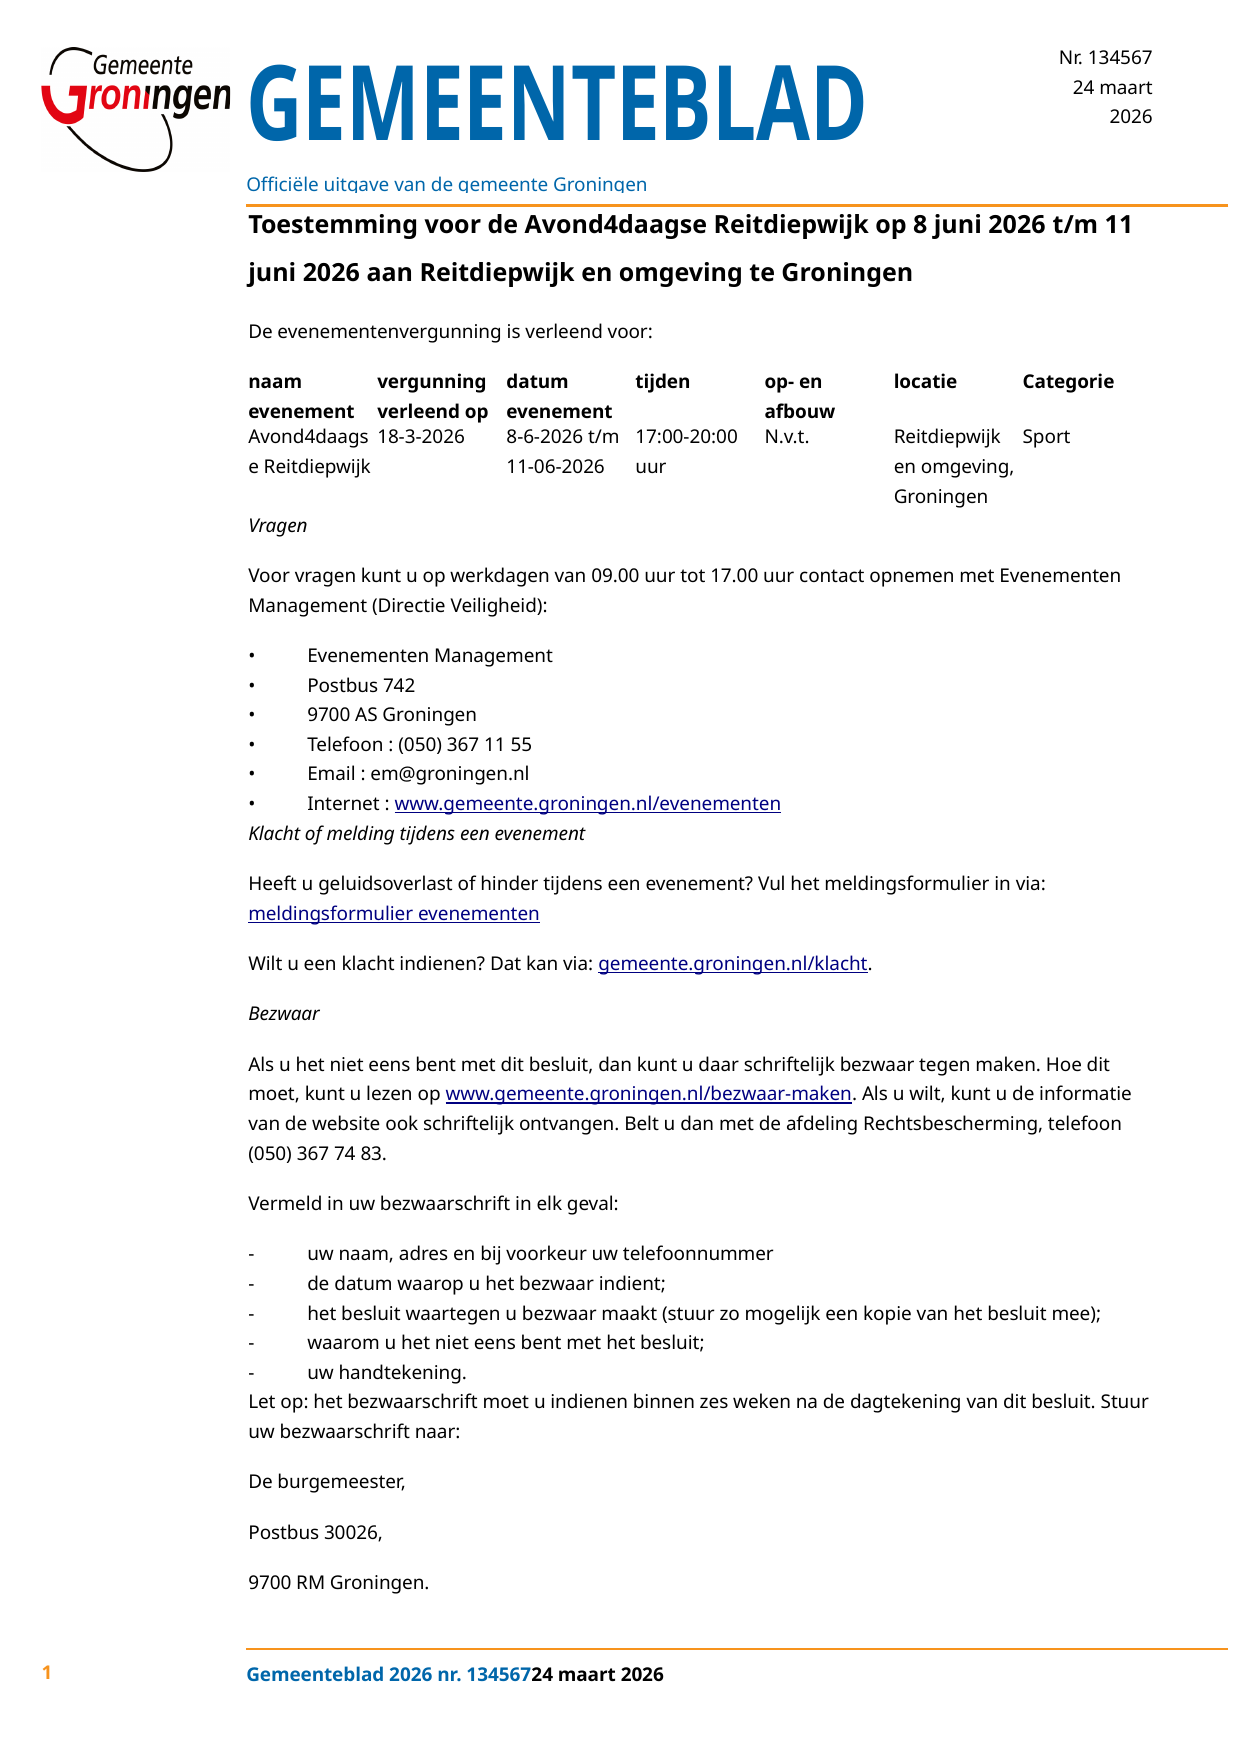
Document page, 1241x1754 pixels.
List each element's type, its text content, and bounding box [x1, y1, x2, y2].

text 9700 RM Groningen. [248, 1569, 1152, 1595]
picture [41, 47, 231, 172]
list waarom u het niet eens bent met het besluit; [248, 1329, 1152, 1355]
table_cell 8-6-2026 t/m 11-06-2026 [506, 424, 635, 509]
list de datum waarop u het bezwaar indient; [248, 1270, 1152, 1296]
list 9700 AS Groningen [248, 701, 1152, 727]
text Toestemming voor de Avond4daagse Reitdiepwijk op 8 juni 2026 t/m 11 juni 2026 aan Reitdiepwijk en omgeving te Groningen [248, 207, 1152, 288]
text Vermeld in uw bezwaarschrift in elk geval: [248, 1190, 1152, 1216]
text Wilt u een klacht indienen? Dat kan via: gemeente.groningen.nl/klacht. [248, 950, 1152, 976]
table_cell Avond4daagse Reitdiepwijk [248, 424, 377, 509]
text Bezwaar [248, 1001, 1152, 1026]
list uw naam, adres en bij voorkeur uw telefoonnummer [248, 1241, 1152, 1266]
text De burgemeester, [248, 1468, 1152, 1494]
text Postbus 30026, [248, 1519, 1152, 1545]
list Internet : www.gemeente.groningen.nl/evenementen [248, 790, 1152, 816]
table_cell Reitdiepwijk en omgeving, Groningen [894, 424, 1022, 509]
list Telefoon : (050) 367 11 55 [248, 731, 1152, 757]
table_header op- en afbouw [764, 369, 893, 424]
table_header Categorie [1023, 369, 1152, 424]
list uw handtekening. [248, 1359, 1152, 1385]
table_cell N.v.t. [764, 424, 893, 509]
text Voor vragen kunt u op werkdagen van 09.00 uur tot 17.00 uur contact opnemen met Evenementen Management (Directie Veiligheid): [248, 562, 1152, 618]
table_cell Sport [1023, 424, 1152, 509]
text De evenementenvergunning is verleend voor: [248, 318, 1152, 344]
table_header tijden [635, 369, 764, 424]
table_header naam evenement [248, 369, 377, 424]
text Vragen [248, 512, 1152, 538]
table_header vergunning verleend op [377, 369, 506, 424]
text Let op: het bezwaarschrift moet u indienen binnen zes weken na de dagtekening van dit besluit. Stuur uw bezwaarschrift naar: [248, 1388, 1152, 1444]
table_cell 18-3-2026 [377, 424, 506, 509]
list Email : em@groningen.nl [248, 761, 1152, 786]
table_header datum evenement [506, 369, 635, 424]
table_header locatie [894, 369, 1022, 424]
list Postbus 742 [248, 672, 1152, 698]
text Klacht of melding tijdens een evenement [248, 820, 1152, 846]
list het besluit waartegen u bezwaar maakt (stuur zo mogelijk een kopie van het besluit mee); [248, 1300, 1152, 1326]
list Evenementen Management [248, 642, 1152, 668]
text Heeft u geluidsoverlast of hinder tijdens een evenement? Vul het meldingsformulier in via: meldingsformulier evenementen [248, 870, 1152, 926]
text Als u het niet eens bent met dit besluit, dan kunt u daar schriftelijk bezwaar tegen maken. Hoe dit moet, kunt u lezen op www.gemeente.groningen.nl/bezwaar-maken. Als u wilt, kunt u de informatie van de website ook schriftelijk ontvangen. Belt u dan met de afdeling Rechtsbescherming, telefoon (050) 367 74 83. [248, 1051, 1152, 1166]
table_cell 17:00-20:00 uur [635, 424, 764, 509]
